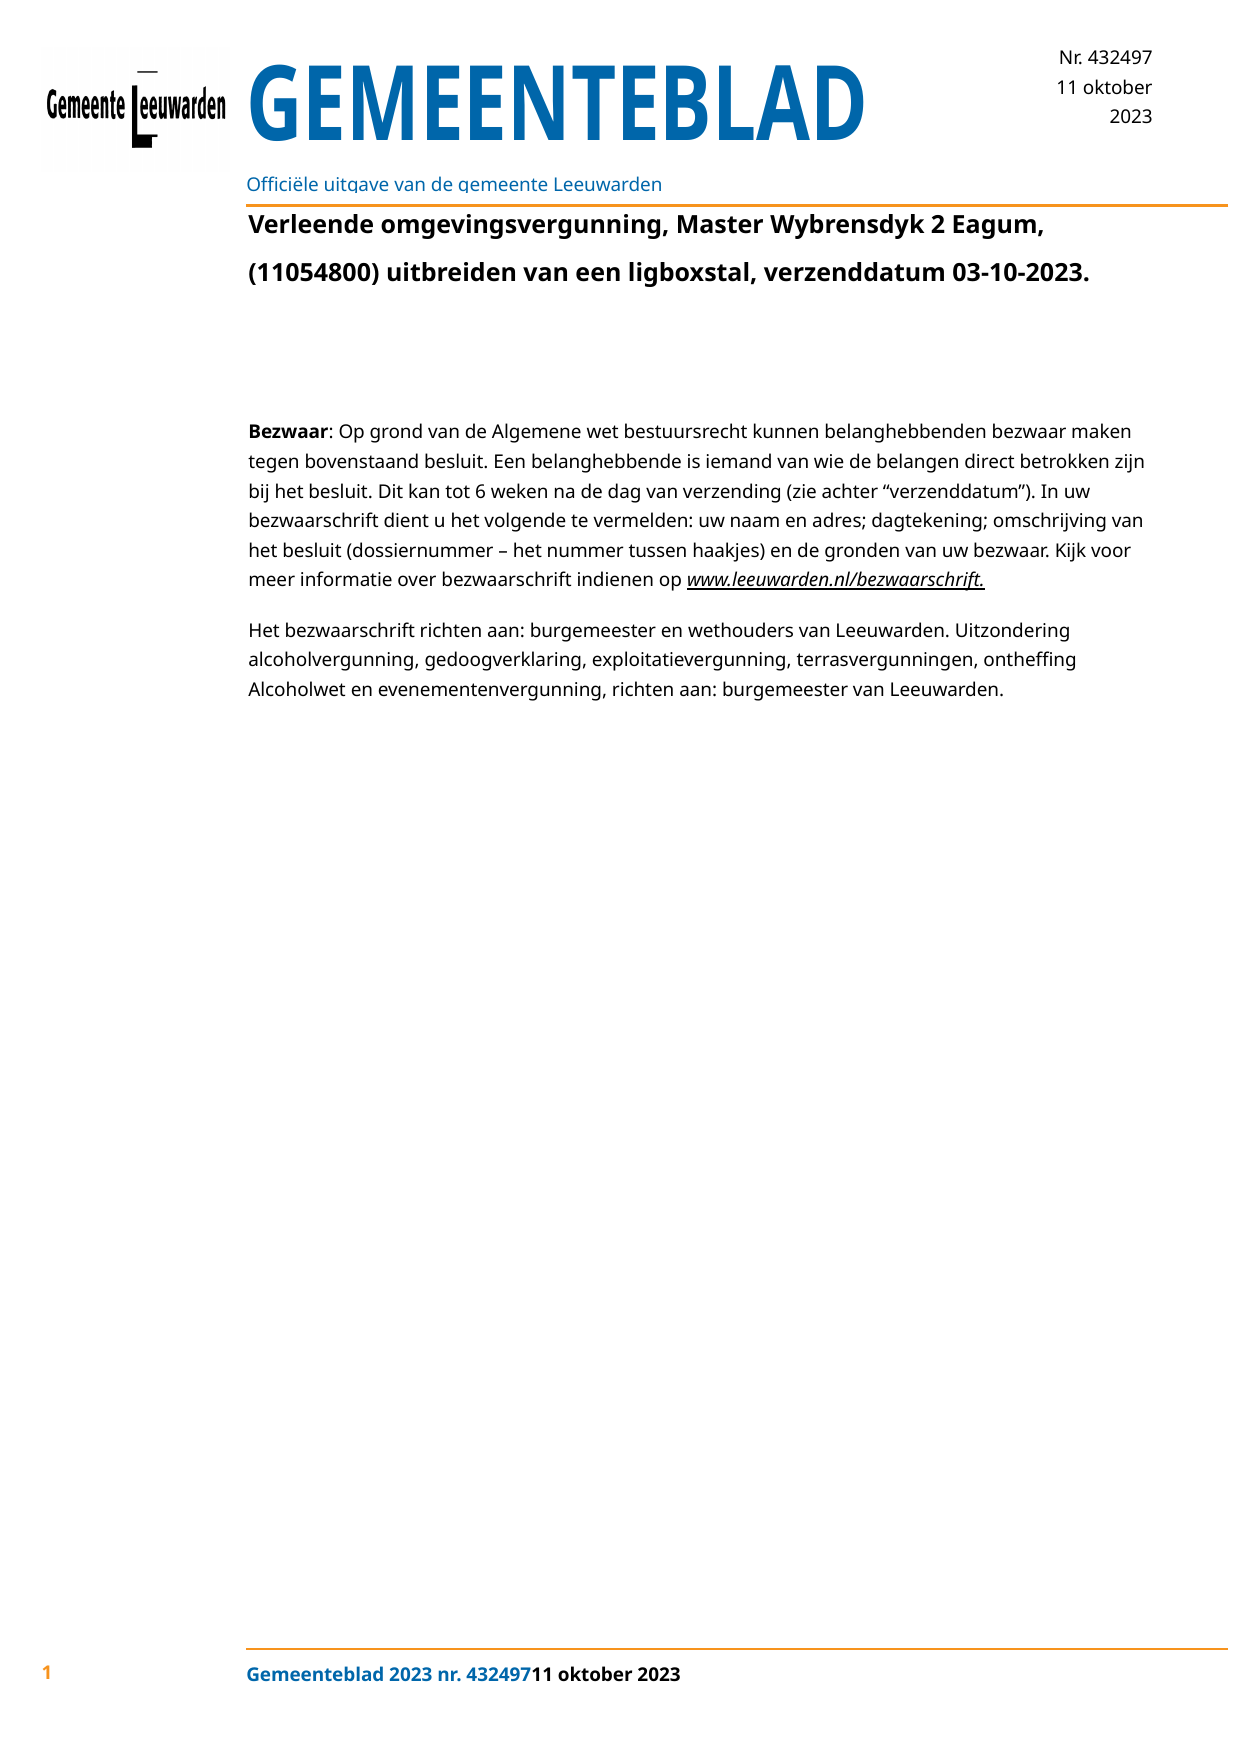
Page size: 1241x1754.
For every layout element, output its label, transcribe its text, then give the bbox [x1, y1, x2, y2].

picture [41, 47, 231, 172]
text Verleende omgevingsvergunning, Master Wybrensdyk 2 Eagum, (11054800) uitbreiden van een ligboxstal, verzenddatum 03-10-2023. [248, 207, 1152, 288]
text Het bezwaarschrift richten aan: burgemeester en wethouders van Leeuwarden. Uitzondering alcoholvergunning, gedoogverklaring, exploitatievergunning, terrasvergunningen, ontheffing Alcoholwet en evenementenvergunning, richten aan: burgemeester van Leeuwarden. [248, 617, 1152, 702]
text Bezwaar: Op grond van de Algemene wet bestuursrecht kunnen belanghebbenden bezwaar maken tegen bovenstaand besluit. Een belanghebbende is iemand van wie de belangen direct betrokken zijn bij het besluit. Dit kan tot 6 weken na de dag van verzending (zie achter “verzenddatum”). In uw bezwaarschrift dient u het volgende te vermelden: uw naam en adres; dagtekening; omschrijving van het besluit (dossiernummer – het nummer tussen haakjes) en de gronden van uw bezwaar. Kijk voor meer informatie over bezwaarschrift indienen op www.leeuwarden.nl/bezwaarschrift. [248, 419, 1152, 592]
